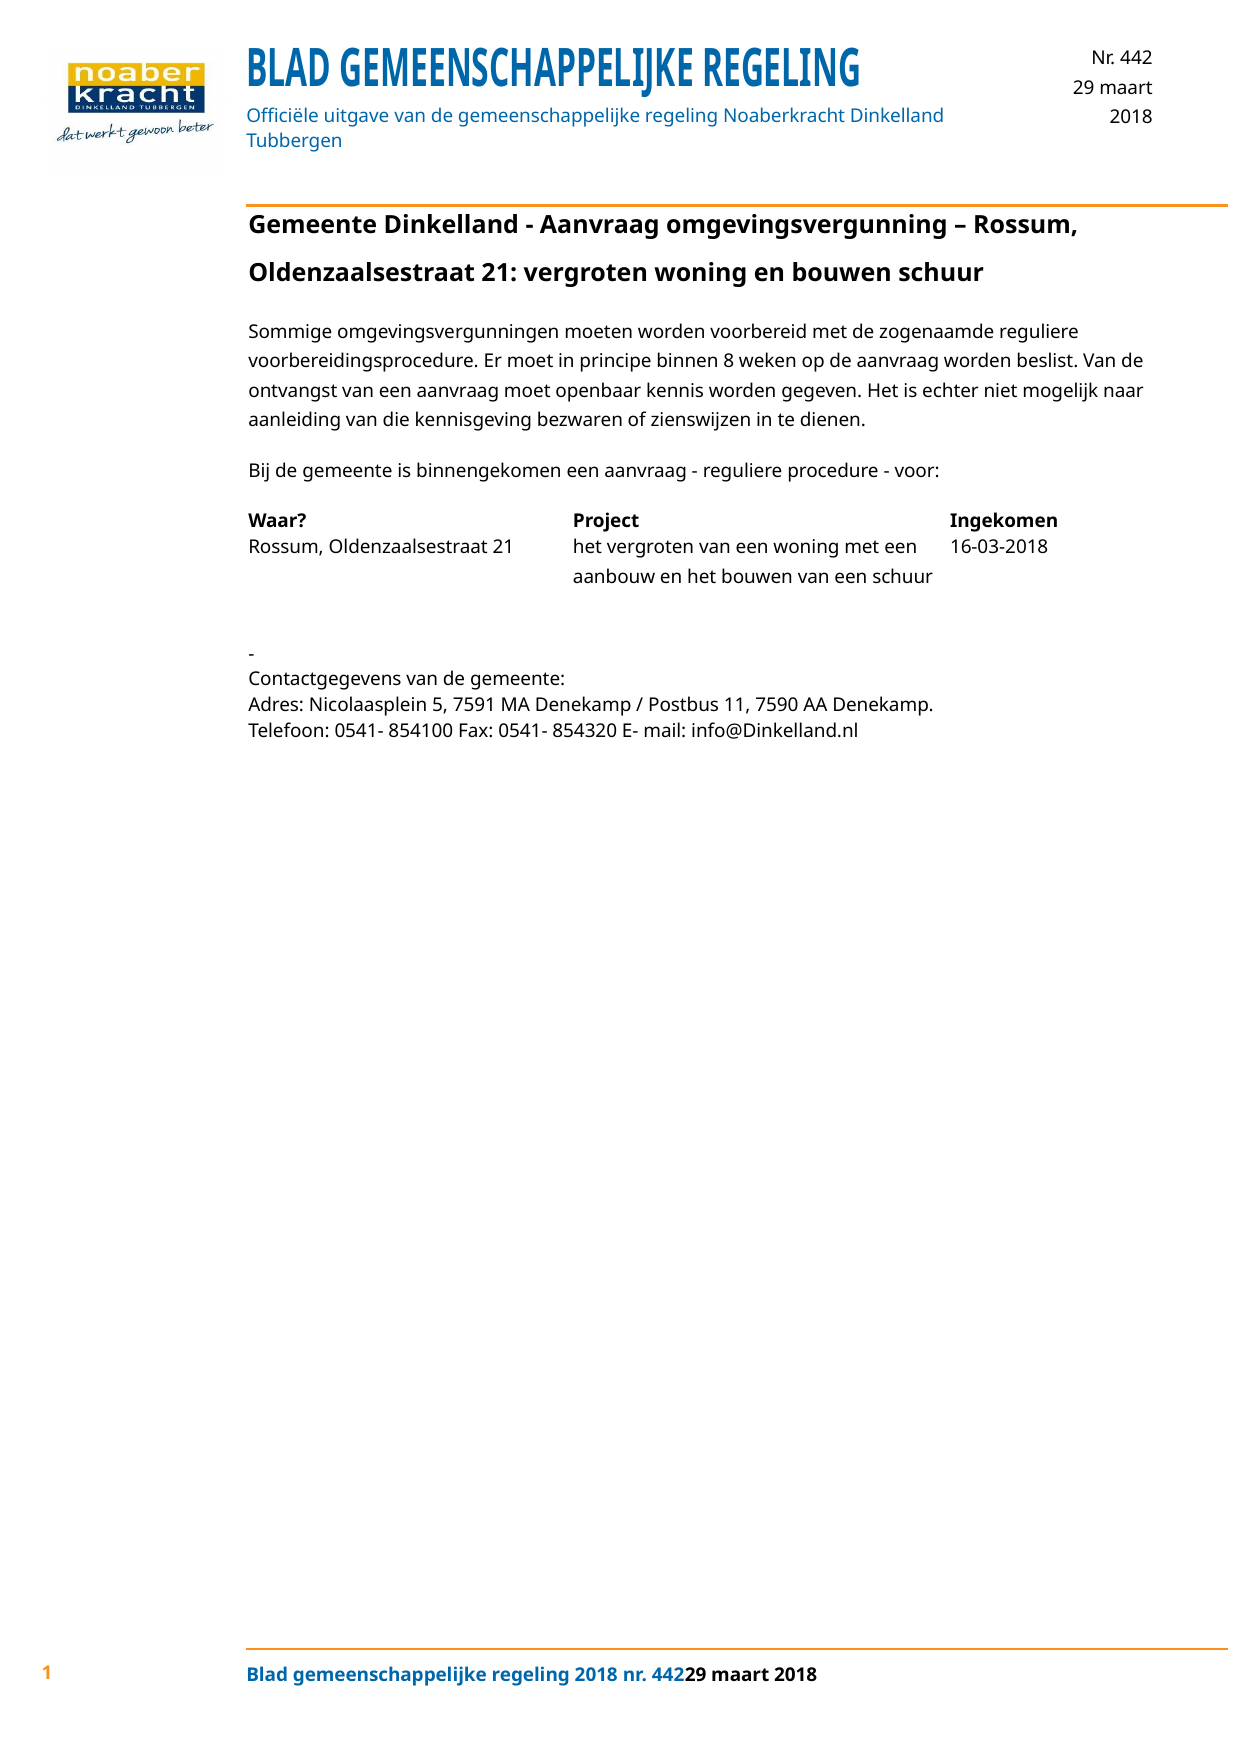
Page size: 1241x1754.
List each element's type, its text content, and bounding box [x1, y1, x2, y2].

text Telefoon: 0541- 854100 Fax: 0541- 854320 E- mail: info@Dinkelland.nl [248, 717, 1152, 743]
picture [41, 47, 231, 172]
table_header Waar? [248, 508, 573, 533]
text Bij de gemeente is binnengekomen een aanvraag - reguliere procedure - voor: [248, 457, 1152, 483]
text - [248, 640, 1152, 665]
text Gemeente Dinkelland - Aanvraag omgevingsvergunning – Rossum, Oldenzaalsestraat 21: vergroten woning en bouwen schuur [248, 207, 1152, 288]
text Adres: Nicolaasplein 5, 7591 MA Denekamp / Postbus 11, 7590 AA Denekamp. [248, 691, 1152, 717]
table_header Project [573, 508, 950, 533]
text Contactgegevens van de gemeente: [248, 665, 1152, 691]
text Sommige omgevingsvergunningen moeten worden voorbereid met de zogenaamde reguliere voorbereidingsprocedure. Er moet in principe binnen 8 weken op de aanvraag worden beslist. Van de ontvangst van een aanvraag moet openbaar kennis worden gegeven. Het is echter niet mogelijk naar aanleiding van die kennisgeving bezwaren of zienswijzen in te dienen. [248, 318, 1152, 432]
table_cell het vergroten van een woning met een aanbouw en het bouwen van een schuur [573, 533, 950, 589]
table_cell 16-03-2018 [950, 533, 1152, 589]
table_cell Rossum, Oldenzaalsestraat 21 [248, 533, 573, 589]
table_header Ingekomen [950, 508, 1152, 533]
